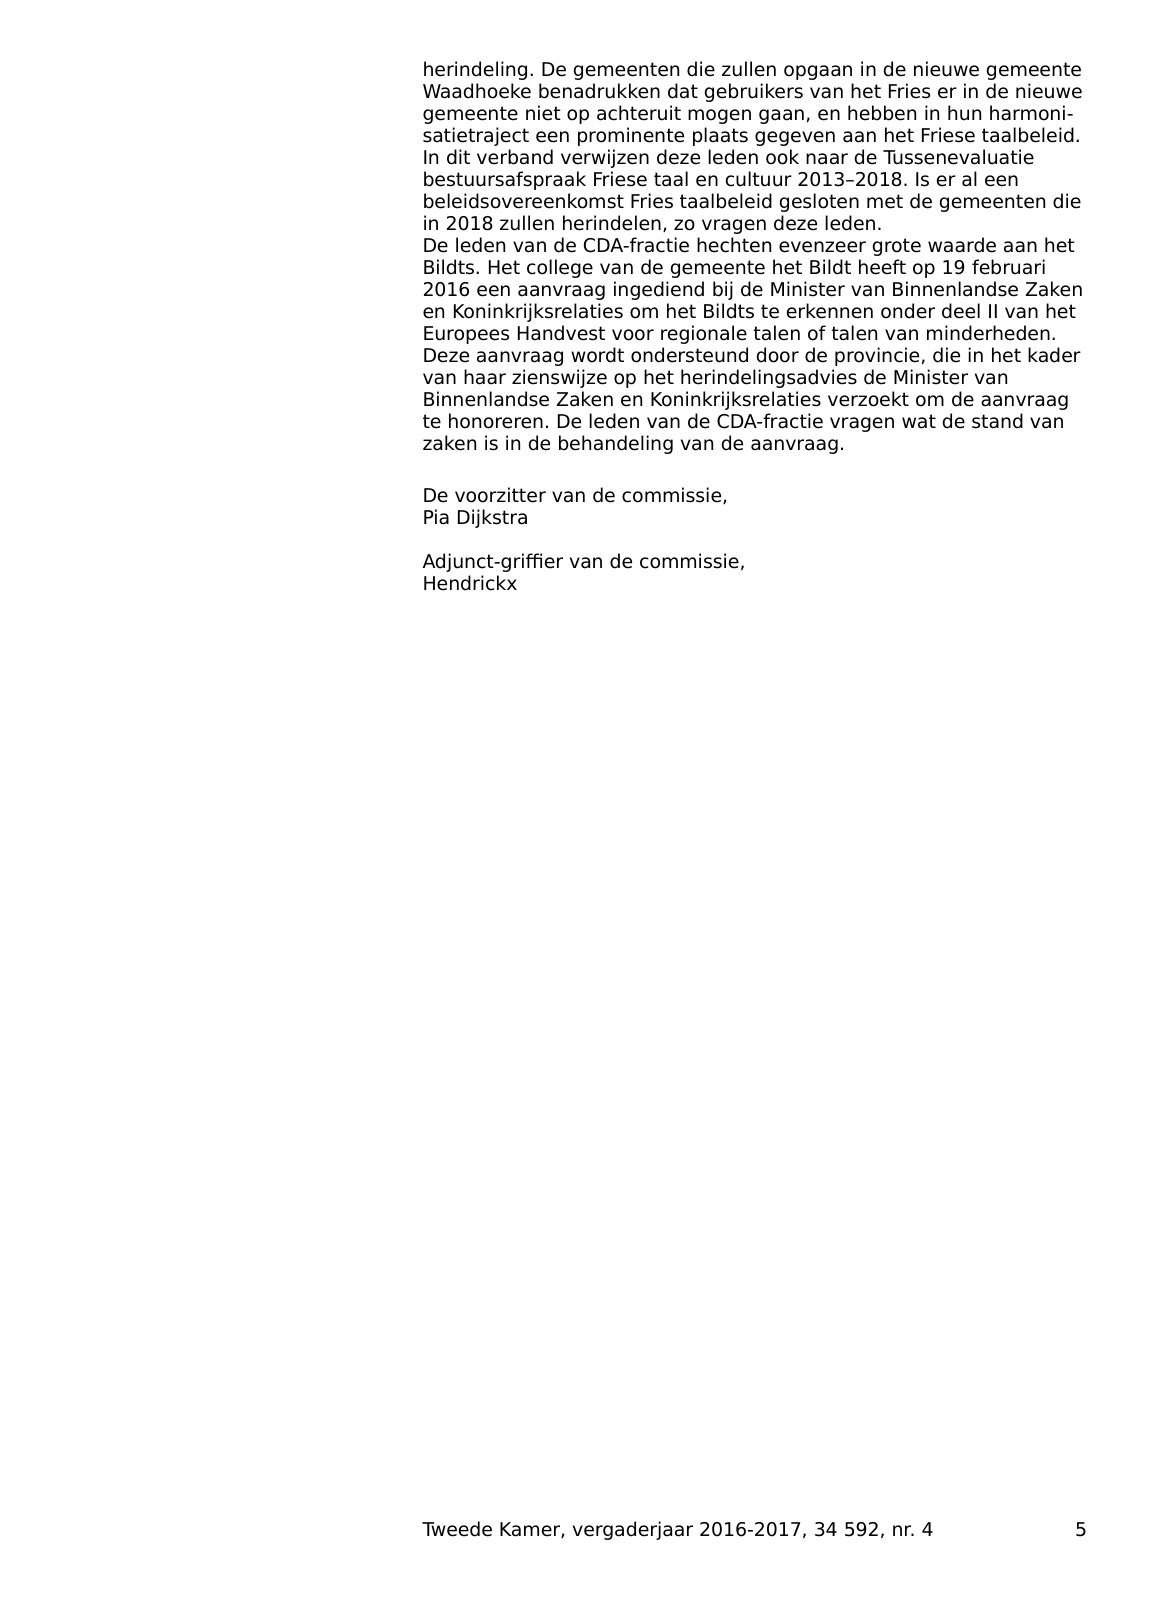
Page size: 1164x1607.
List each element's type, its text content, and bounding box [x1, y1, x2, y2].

text Adjunct-griffier van de commissie, Hendrickx [422, 551, 1087, 595]
text De leden van de CDA-fractie hechten evenzeer grote waarde aan het Bildts. Het college van de gemeente het Bildt heeft op 19 februari 2016 een aanvraag ingediend bij de Minister van Binnenlandse Zaken en Koninkrijksrelaties om het Bildts te erkennen onder deel II van het Europees Handvest voor regionale talen of talen van minderheden. Deze aanvraag wordt ondersteund door de provincie, die in het kader van haar zienswijze op het herindelingsadvies de Minister van Binnenlandse Zaken en Koninkrijksrelaties verzoekt om de aanvraag te honoreren. De leden van de CDA-fractie vragen wat de stand van zaken is in de behandeling van de aanvraag. [422, 235, 1087, 455]
text herindeling. De gemeenten die zullen opgaan in de nieuwe gemeente Waadhoeke benadrukken dat gebruikers van het Fries er in de nieuwe gemeente niet op achteruit mogen gaan, en hebben in hun harmoni-satietraject een prominente plaats gegeven aan het Friese taalbeleid. In dit verband verwijzen deze leden ook naar de Tussenevaluatie bestuursafspraak Friese taal en cultuur 2013–2018. Is er al een beleidsovereenkomst Fries taalbeleid gesloten met de gemeenten die in 2018 zullen herindelen, zo vragen deze leden. [422, 59, 1087, 235]
text De voorzitter van de commissie, Pia Dijkstra [422, 485, 1087, 529]
